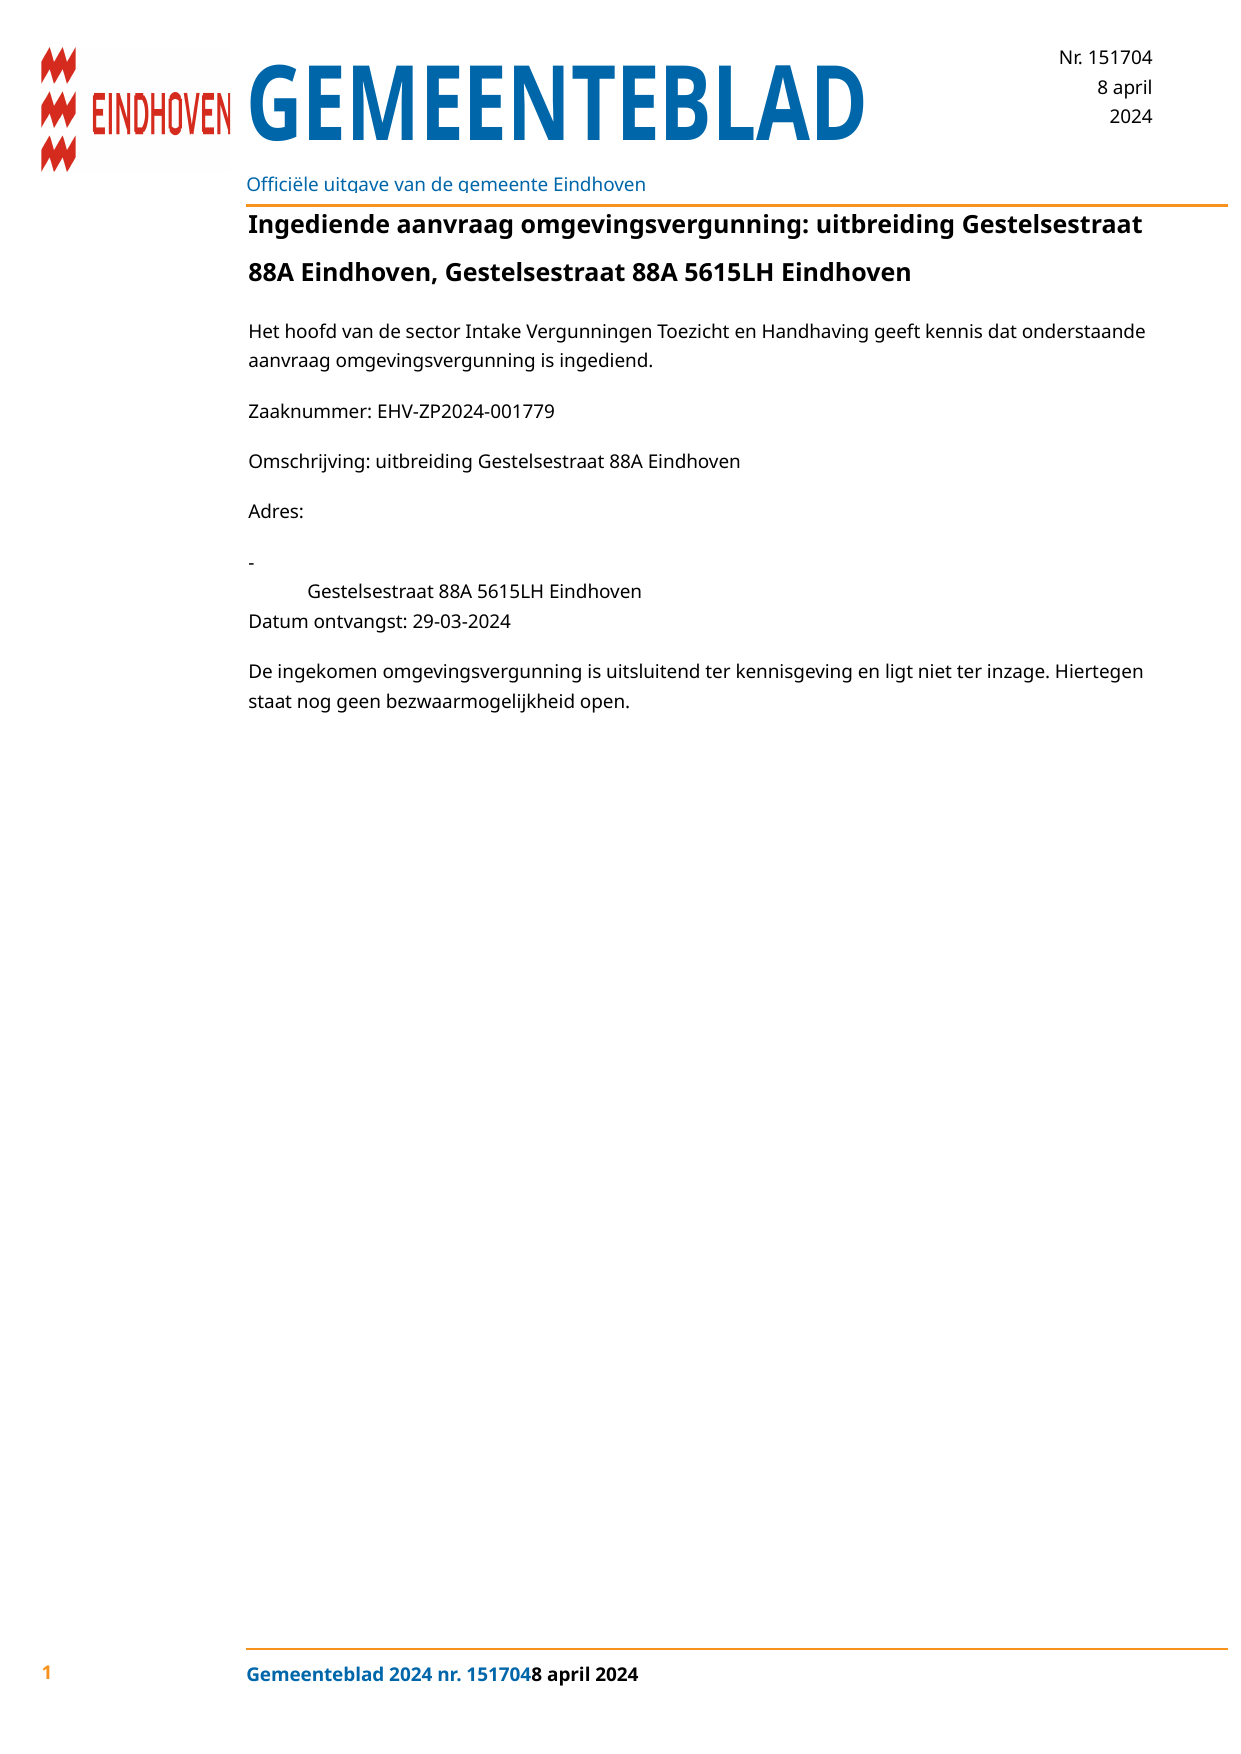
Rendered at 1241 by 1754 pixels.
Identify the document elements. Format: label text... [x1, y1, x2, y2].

text Datum ontvangst: 29-03-2024 [248, 608, 1152, 634]
text Het hoofd van de sector Intake Vergunningen Toezicht en Handhaving geeft kennis dat onderstaande aanvraag omgevingsvergunning is ingediend. [248, 318, 1152, 373]
text Zaaknummer: EHV-ZP2024-001779 [248, 398, 1152, 424]
text Adres: [248, 499, 1152, 524]
text Ingediende aanvraag omgevingsvergunning: uitbreiding Gestelsestraat 88A Eindhoven, Gestelsestraat 88A 5615LH Eindhoven [248, 207, 1152, 288]
text De ingekomen omgevingsvergunning is uitsluitend ter kennisgeving en ligt niet ter inzage. Hiertegen staat nog geen bezwaarmogelijkheid open. [248, 659, 1152, 714]
text Omschrijving: uitbreiding Gestelsestraat 88A Eindhoven [248, 448, 1152, 474]
picture [41, 47, 231, 172]
list Gestelsestraat 88A 5615LH Eindhoven [248, 579, 1152, 604]
